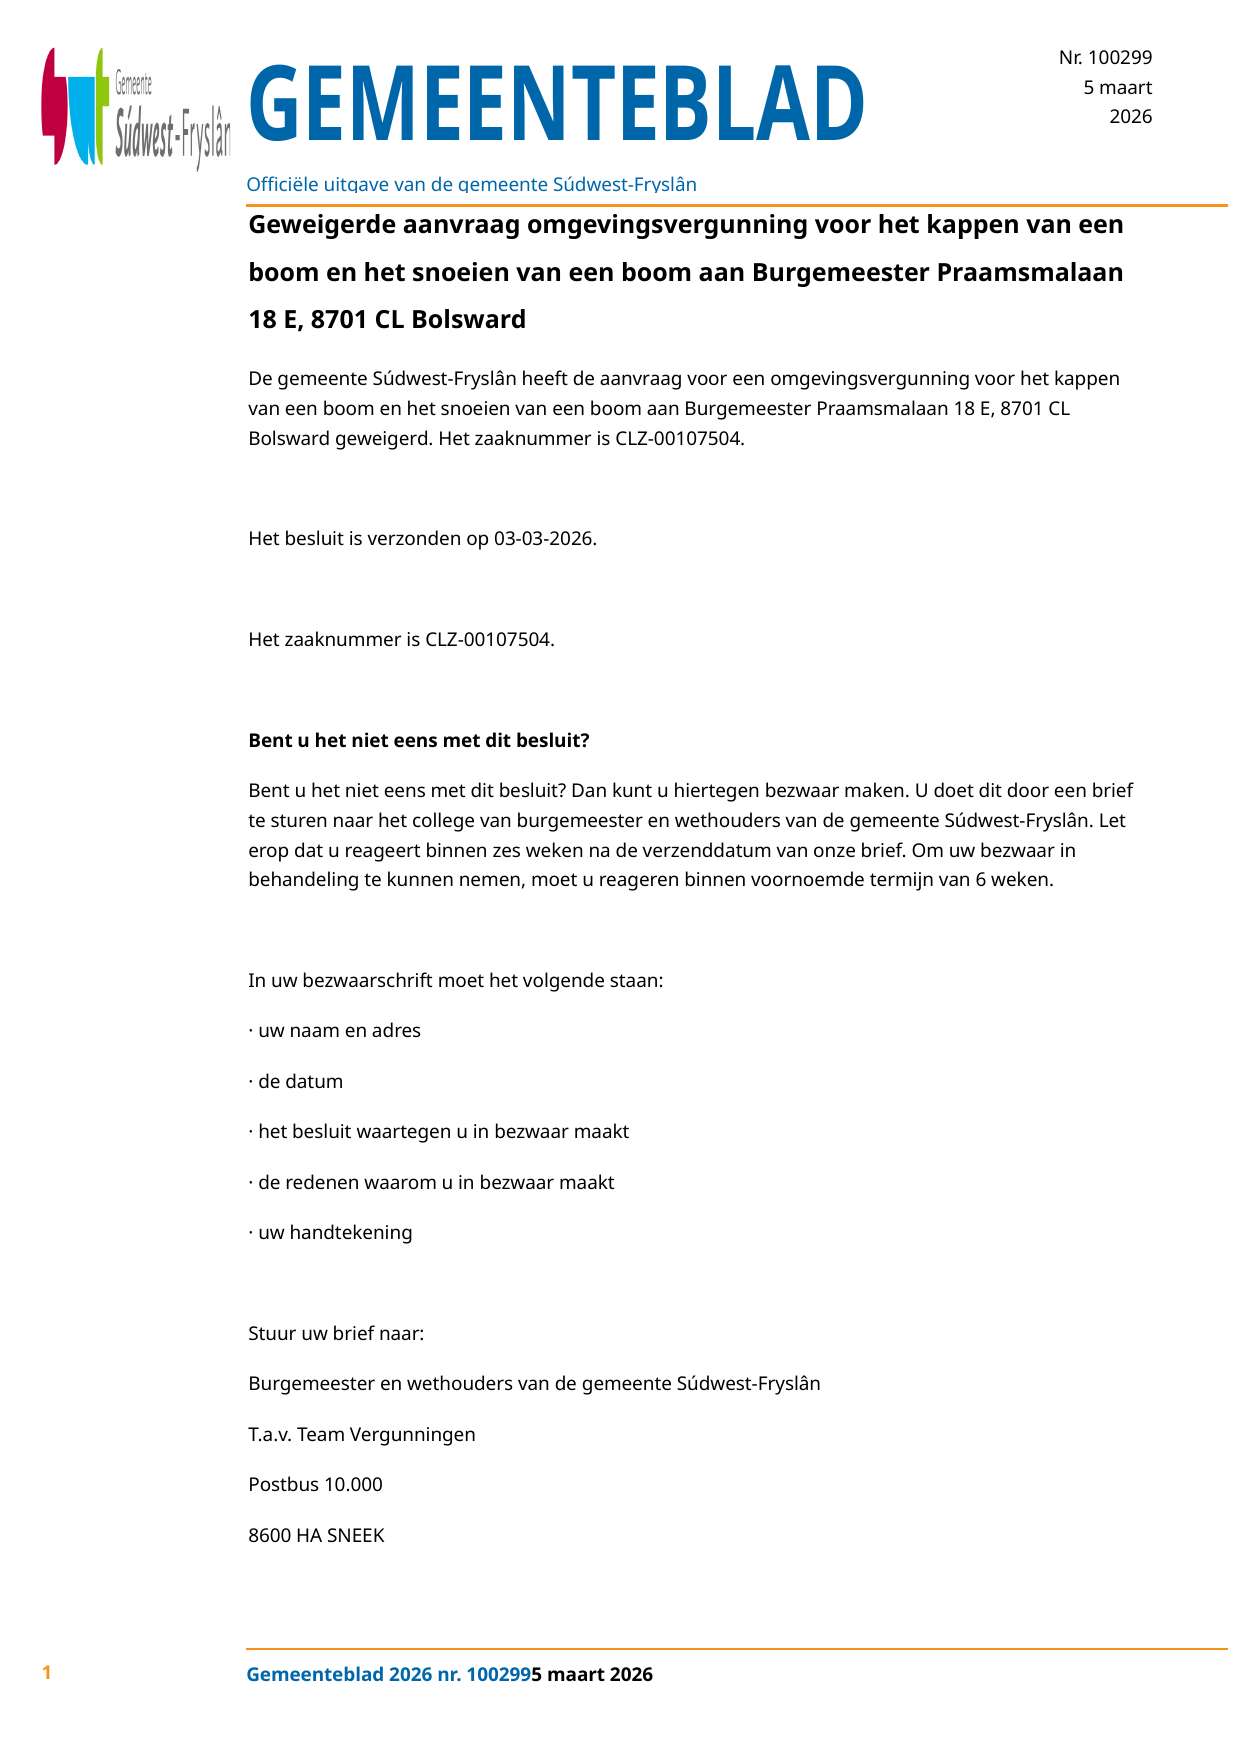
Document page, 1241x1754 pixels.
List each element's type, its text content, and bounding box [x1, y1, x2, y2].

text Bent u het niet eens met dit besluit? [248, 727, 1152, 753]
text · de datum [248, 1068, 1152, 1094]
text Het zaaknummer is CLZ-00107504. [248, 626, 1152, 652]
text De gemeente Súdwest-Fryslân heeft de aanvraag voor een omgevingsvergunning voor het kappen van een boom en het snoeien van een boom aan Burgemeester Praamsmalaan 18 E, 8701 CL Bolsward geweigerd. Het zaaknummer is CLZ-00107504. [248, 366, 1152, 450]
text Het besluit is verzonden op 03-03-2026. [248, 526, 1152, 551]
text Stuur uw brief naar: [248, 1320, 1152, 1346]
text 8600 HA SNEEK [248, 1522, 1152, 1547]
text · uw naam en adres [248, 1018, 1152, 1043]
text Geweigerde aanvraag omgevingsvergunning voor het kappen van een boom en het snoeien van een boom aan Burgemeester Praamsmalaan 18 E, 8701 CL Bolsward [248, 207, 1152, 336]
text Burgemeester en wethouders van de gemeente Súdwest-Fryslân [248, 1371, 1152, 1396]
text · het besluit waartegen u in bezwaar maakt [248, 1118, 1152, 1144]
text Bent u het niet eens met dit besluit? Dan kunt u hiertegen bezwaar maken. U doet dit door een brief te sturen naar het college van burgemeester en wethouders van de gemeente Súdwest-Fryslân. Let erop dat u reageert binnen zes weken na de verzenddatum van onze brief. Om uw bezwaar in behandeling te kunnen nemen, moet u reageren binnen voornoemde termijn van 6 weken. [248, 778, 1152, 892]
text · de redenen waarom u in bezwaar maakt [248, 1169, 1152, 1194]
text T.a.v. Team Vergunningen [248, 1421, 1152, 1447]
text · uw handtekening [248, 1219, 1152, 1245]
text In uw bezwaarschrift moet het volgende staan: [248, 967, 1152, 993]
picture [41, 47, 231, 172]
text Postbus 10.000 [248, 1471, 1152, 1497]
